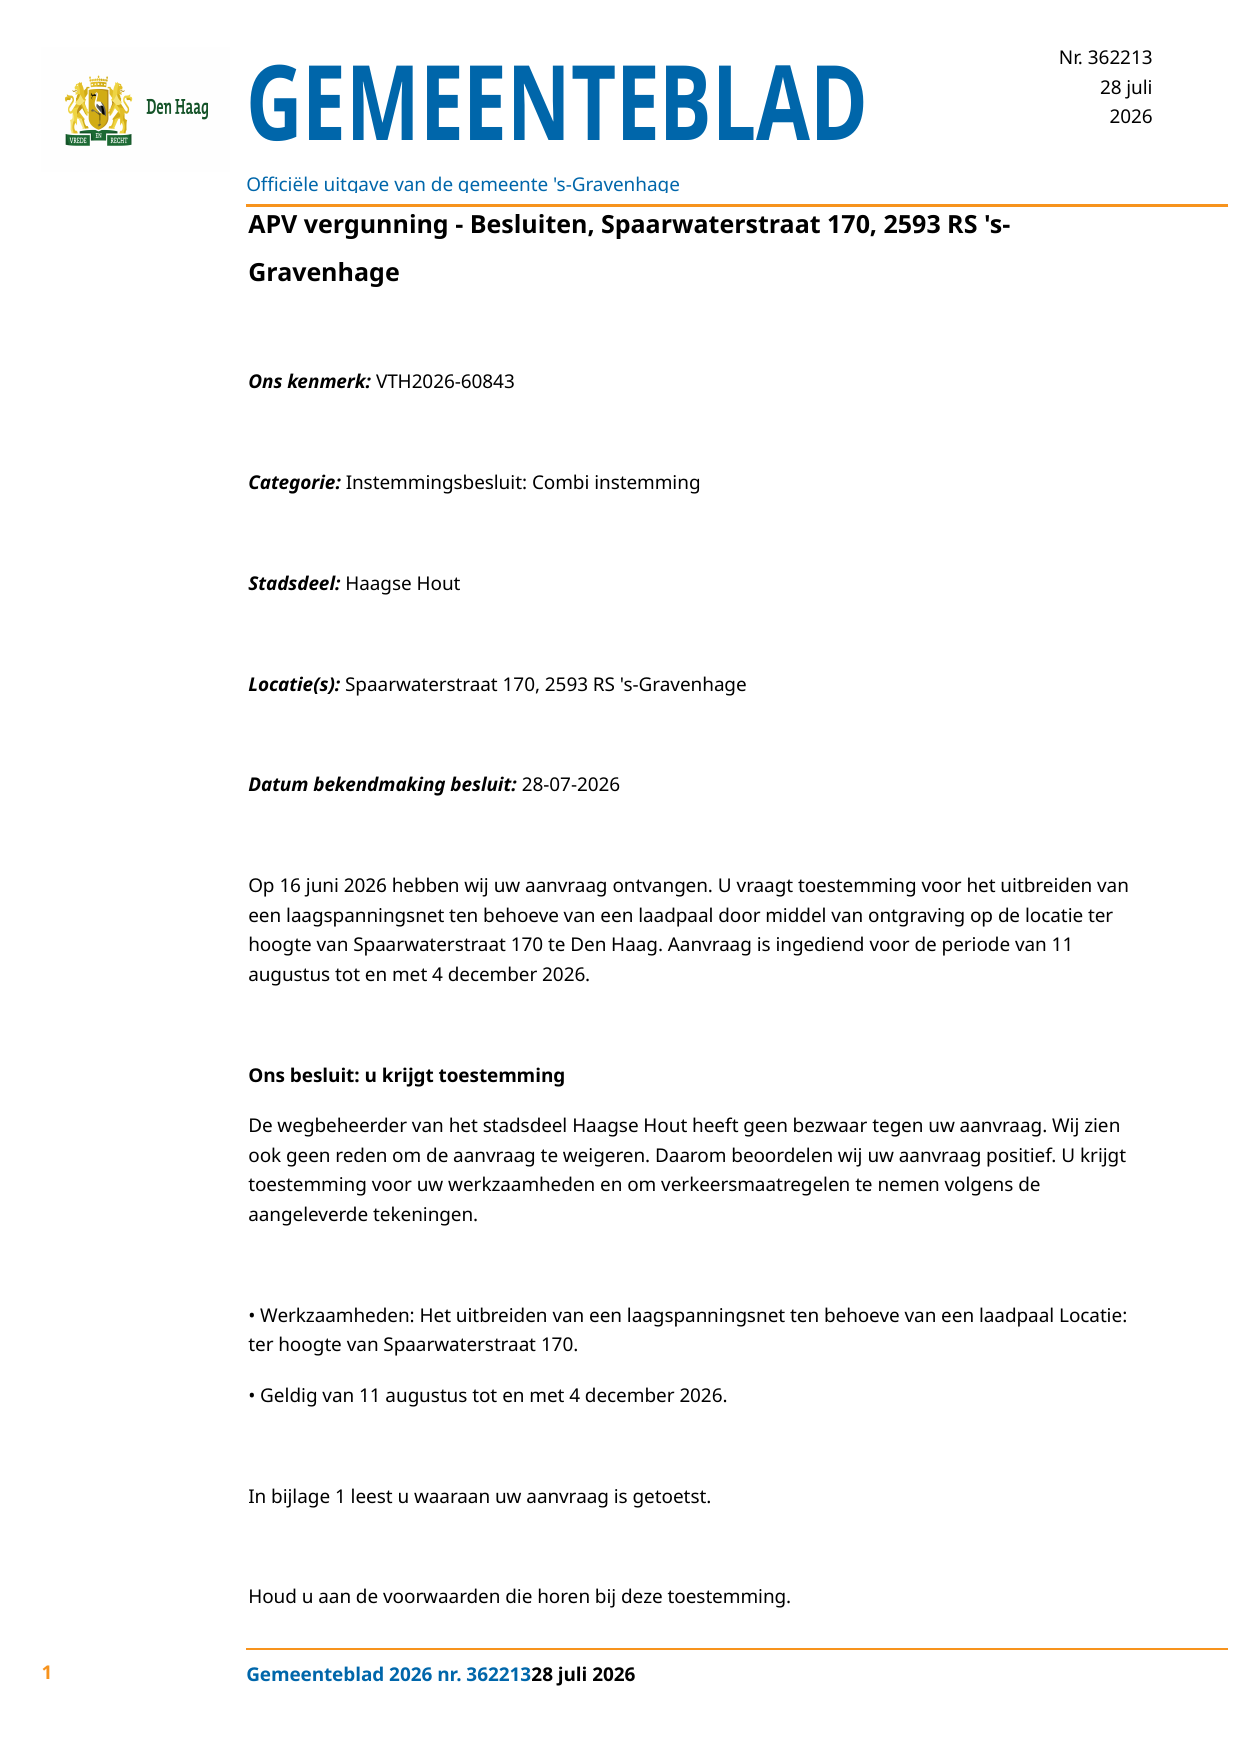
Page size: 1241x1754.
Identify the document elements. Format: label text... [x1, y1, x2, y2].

text Stadsdeel: Haagse Hout [248, 570, 1152, 596]
text Locatie(s): Spaarwaterstraat 170, 2593 RS 's-Gravenhage [248, 671, 1152, 697]
text Categorie: Instemmingsbesluit: Combi instemming [248, 469, 1152, 495]
picture [41, 47, 231, 172]
text De wegbeheerder van het stadsdeel Haagse Hout heeft geen bezwaar tegen uw aanvraag. Wij zien ook geen reden om de aanvraag te weigeren. Daarom beoordelen wij uw aanvraag positief. U krijgt toestemming voor uw werkzaamheden en om verkeersmaatregelen te nemen volgens de aangeleverde tekeningen. [248, 1112, 1152, 1227]
text • Werkzaamheden: Het uitbreiden van een laagspanningsnet ten behoeve van een laadpaal Locatie: ter hoogte van Spaarwaterstraat 170. [248, 1302, 1152, 1357]
text Ons kenmerk: VTH2026-60843 [248, 368, 1152, 394]
text • Geldig van 11 augustus tot en met 4 december 2026. [248, 1382, 1152, 1408]
text Houd u aan de voorwaarden die horen bij deze toestemming. [248, 1584, 1152, 1609]
text APV vergunning - Besluiten, Spaarwaterstraat 170, 2593 RS 's-Gravenhage [248, 207, 1152, 288]
text In bijlage 1 leest u waaraan uw aanvraag is getoetst. [248, 1483, 1152, 1509]
text Op 16 juni 2026 hebben wij uw aanvraag ontvangen. U vraagt toestemming voor het uitbreiden van een laagspanningsnet ten behoeve van een laadpaal door middel van ontgraving op de locatie ter hoogte van Spaarwaterstraat 170 te Den Haag. Aanvraag is ingediend voor de periode van 11 augustus tot en met 4 december 2026. [248, 872, 1152, 987]
text Datum bekendmaking besluit: 28-07-2026 [248, 772, 1152, 797]
text Ons besluit: u krijgt toestemming [248, 1062, 1152, 1088]
